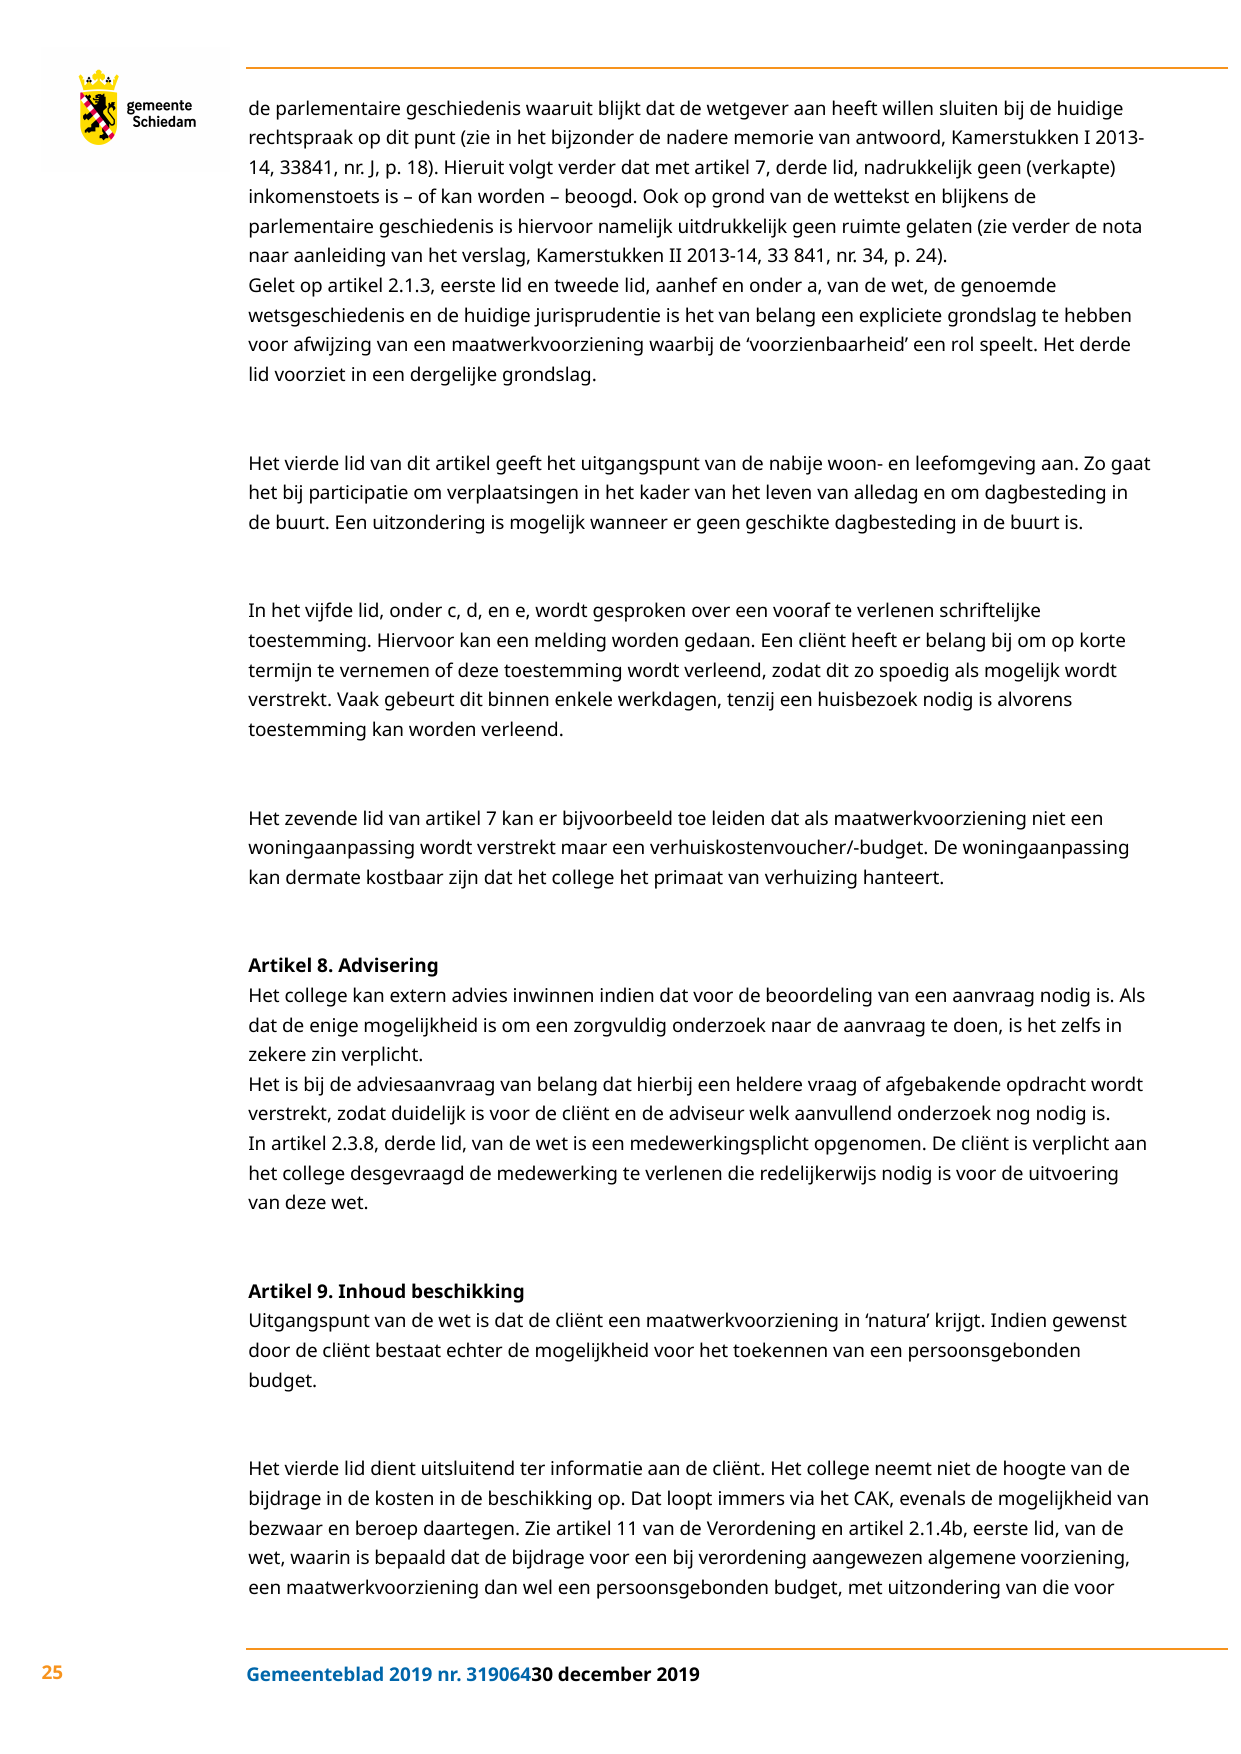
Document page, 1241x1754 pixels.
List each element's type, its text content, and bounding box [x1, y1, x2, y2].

text Artikel 8. Advisering [248, 953, 1152, 978]
text In artikel 2.3.8, derde lid, van de wet is een medewerkingsplicht opgenomen. De cliënt is verplicht aan het college desgevraagd de medewerking te verlenen die redelijkerwijs nodig is voor de uitvoering van deze wet. [248, 1130, 1152, 1215]
text de parlementaire geschiedenis waaruit blijkt dat de wetgever aan heeft willen sluiten bij de huidige rechtspraak op dit punt (zie in het bijzonder de nadere memorie van antwoord, Kamerstukken I 2013-14, 33841, nr. J, p. 18). Hieruit volgt verder dat met artikel 7, derde lid, nadrukkelijk geen (verkapte) inkomenstoets is – of kan worden – beoogd. Ook op grond van de wettekst en blijkens de parlementaire geschiedenis is hiervoor namelijk uitdrukkelijk geen ruimte gelaten (zie verder de nota naar aanleiding van het verslag, Kamerstukken II 2013-14, 33 841, nr. 34, p. 24). [248, 95, 1152, 268]
text Het vierde lid dient uitsluitend ter informatie aan de cliënt. Het college neemt niet de hoogte van de bijdrage in de kosten in de beschikking op. Dat loopt immers via het CAK, evenals de mogelijkheid van bezwaar en beroep daartegen. Zie artikel 11 van de Verordening en artikel 2.1.4b, eerste lid, van de wet, waarin is bepaald dat de bijdrage voor een bij verordening aangewezen algemene voorziening, een maatwerkvoorziening dan wel een persoonsgebonden budget, met uitzondering van die voor [248, 1456, 1152, 1600]
text Het is bij de adviesaanvraag van belang dat hierbij een heldere vraag of afgebakende opdracht wordt verstrekt, zodat duidelijk is voor de cliënt en de adviseur welk aanvullend onderzoek nog nodig is. [248, 1071, 1152, 1126]
text Gelet op artikel 2.1.3, eerste lid en tweede lid, aanhef en onder a, van de wet, de genoemde wetsgeschiedenis en de huidige jurisprudentie is het van belang een expliciete grondslag te hebben voor afwijzing van een maatwerkvoorziening waarbij de ‘voorzienbaarheid’ een rol speelt. Het derde lid voorziet in een dergelijke grondslag. [248, 272, 1152, 387]
text Artikel 9. Inhoud beschikking [248, 1278, 1152, 1304]
text In het vijfde lid, onder c, d, en e, wordt gesproken over een vooraf te verlenen schriftelijke toestemming. Hiervoor kan een melding worden gedaan. Een cliënt heeft er belang bij om op korte termijn te vernemen of deze toestemming wordt verleend, zodat dit zo spoedig als mogelijk wordt verstrekt. Vaak gebeurt dit binnen enkele werkdagen, tenzij een huisbezoek nodig is alvorens toestemming kan worden verleend. [248, 598, 1152, 742]
text Het college kan extern advies inwinnen indien dat voor de beoordeling van een aanvraag nodig is. Als dat de enige mogelijkheid is om een zorgvuldig onderzoek naar de aanvraag te doen, is het zelfs in zekere zin verplicht. [248, 982, 1152, 1067]
picture [41, 47, 231, 172]
text Uitgangspunt van de wet is dat de cliënt een maatwerkvoorziening in ‘natura’ krijgt. Indien gewenst door de cliënt bestaat echter de mogelijkheid voor het toekennen van een persoonsgebonden budget. [248, 1308, 1152, 1393]
text Het vierde lid van dit artikel geeft het uitgangspunt van de nabije woon- en leefomgeving aan. Zo gaat het bij participatie om verplaatsingen in het kader van het leven van alledag en om dagbesteding in de buurt. Een uitzondering is mogelijk wanneer er geen geschikte dagbesteding in de buurt is. [248, 450, 1152, 535]
text Het zevende lid van artikel 7 kan er bijvoorbeeld toe leiden dat als maatwerkvoorziening niet een woningaanpassing wordt verstrekt maar een verhuiskostenvoucher/-budget. De woningaanpassing kan dermate kostbaar zijn dat het college het primaat van verhuizing hanteert. [248, 805, 1152, 890]
